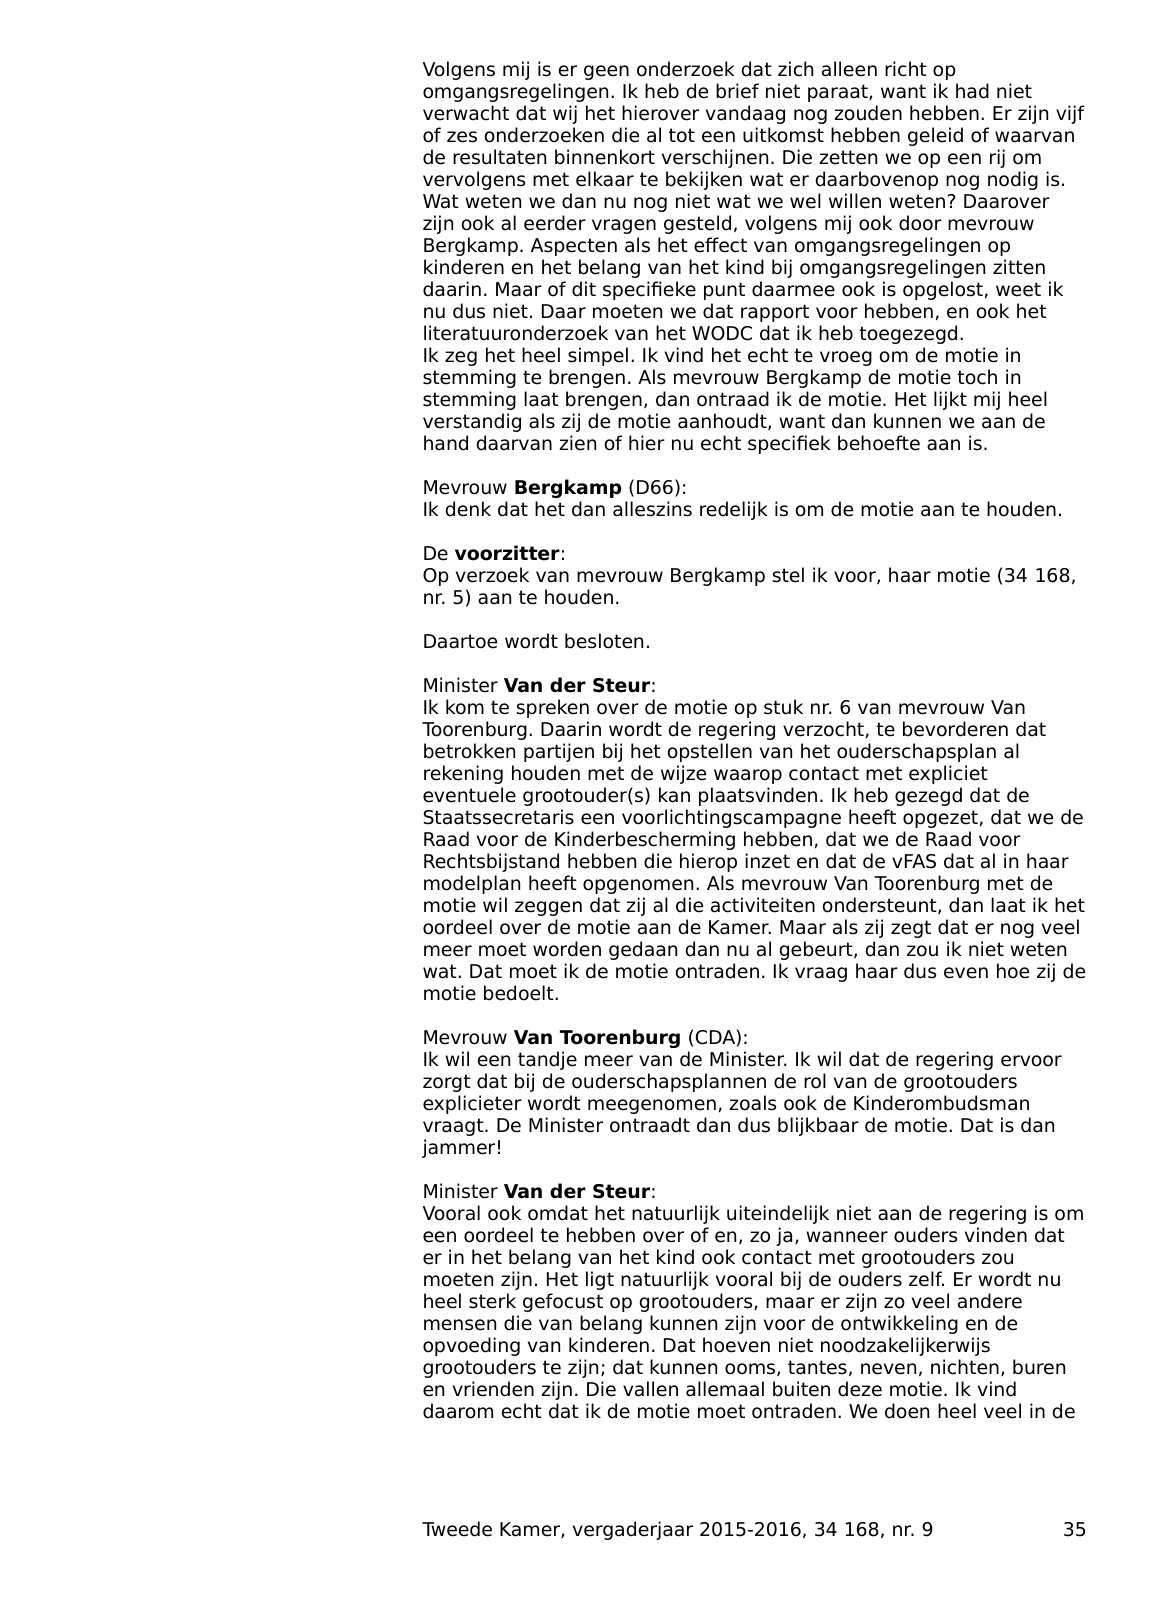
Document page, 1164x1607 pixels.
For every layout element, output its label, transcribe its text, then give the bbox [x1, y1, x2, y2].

text Ik wil een tandje meer van de Minister. Ik wil dat de regering ervoor zorgt dat bij de ouderschapsplannen de rol van de grootouders explicieter wordt meegenomen, zoals ook de Kinderombudsman vraagt. De Minister ontraadt dan dus blijkbaar de motie. Dat is dan jammer! [422, 1049, 1087, 1159]
text Mevrouw Van Toorenburg (CDA): [422, 1027, 1087, 1049]
text Volgens mij is er geen onderzoek dat zich alleen richt op omgangsregelingen. Ik heb de brief niet paraat, want ik had niet verwacht dat wij het hierover vandaag nog zouden hebben. Er zijn vijf of zes onderzoeken die al tot een uitkomst hebben geleid of waarvan de resultaten binnenkort verschijnen. Die zetten we op een rij om vervolgens met elkaar te bekijken wat er daarbovenop nog nodig is. Wat weten we dan nu nog niet wat we wel willen weten? Daarover zijn ook al eerder vragen gesteld, volgens mij ook door mevrouw Bergkamp. Aspecten als het effect van omgangsregelingen op kinderen en het belang van het kind bij omgangsregelingen zitten daarin. Maar of dit specifieke punt daarmee ook is opgelost, weet ik nu dus niet. Daar moeten we dat rapport voor hebben, en ook het literatuuronderzoek van het WODC dat ik heb toegezegd. [422, 59, 1087, 345]
text Mevrouw Bergkamp (D66): [422, 477, 1087, 499]
text Minister Van der Steur: [422, 675, 1087, 697]
text De voorzitter: [422, 543, 1087, 565]
text Vooral ook omdat het natuurlijk uiteindelijk niet aan de regering is om een oordeel te hebben over of en, zo ja, wanneer ouders vinden dat er in het belang van het kind ook contact met grootouders zou moeten zijn. Het ligt natuurlijk vooral bij de ouders zelf. Er wordt nu heel sterk gefocust op grootouders, maar er zijn zo veel andere mensen die van belang kunnen zijn voor de ontwikkeling en de opvoeding van kinderen. Dat hoeven niet noodzakelijkerwijs grootouders te zijn; dat kunnen ooms, tantes, neven, nichten, buren en vrienden zijn. Die vallen allemaal buiten deze motie. Ik vind daarom echt dat ik de motie moet ontraden. We doen heel veel in de [422, 1203, 1087, 1423]
text Ik kom te spreken over de motie op stuk nr. 6 van mevrouw Van Toorenburg. Daarin wordt de regering verzocht, te bevorderen dat betrokken partijen bij het opstellen van het ouderschapsplan al rekening houden met de wijze waarop contact met expliciet eventuele grootouder(s) kan plaatsvinden. Ik heb gezegd dat de Staatssecretaris een voorlichtingscampagne heeft opgezet, dat we de Raad voor de Kinderbescherming hebben, dat we de Raad voor Rechtsbijstand hebben die hierop inzet en dat de vFAS dat al in haar modelplan heeft opgenomen. Als mevrouw Van Toorenburg met de motie wil zeggen dat zij al die activiteiten ondersteunt, dan laat ik het oordeel over de motie aan de Kamer. Maar als zij zegt dat er nog veel meer moet worden gedaan dan nu al gebeurt, dan zou ik niet weten wat. Dat moet ik de motie ontraden. Ik vraag haar dus even hoe zij de motie bedoelt. [422, 697, 1087, 1005]
text Ik denk dat het dan alleszins redelijk is om de motie aan te houden. [422, 499, 1087, 521]
text Daartoe wordt besloten. [422, 631, 1087, 653]
text Ik zeg het heel simpel. Ik vind het echt te vroeg om de motie in stemming te brengen. Als mevrouw Bergkamp de motie toch in stemming laat brengen, dan ontraad ik de motie. Het lijkt mij heel verstandig als zij de motie aanhoudt, want dan kunnen we aan de hand daarvan zien of hier nu echt specifiek behoefte aan is. [422, 345, 1087, 455]
text Minister Van der Steur: [422, 1181, 1087, 1203]
text Op verzoek van mevrouw Bergkamp stel ik voor, haar motie (34 168, nr. 5) aan te houden. [422, 565, 1087, 609]
